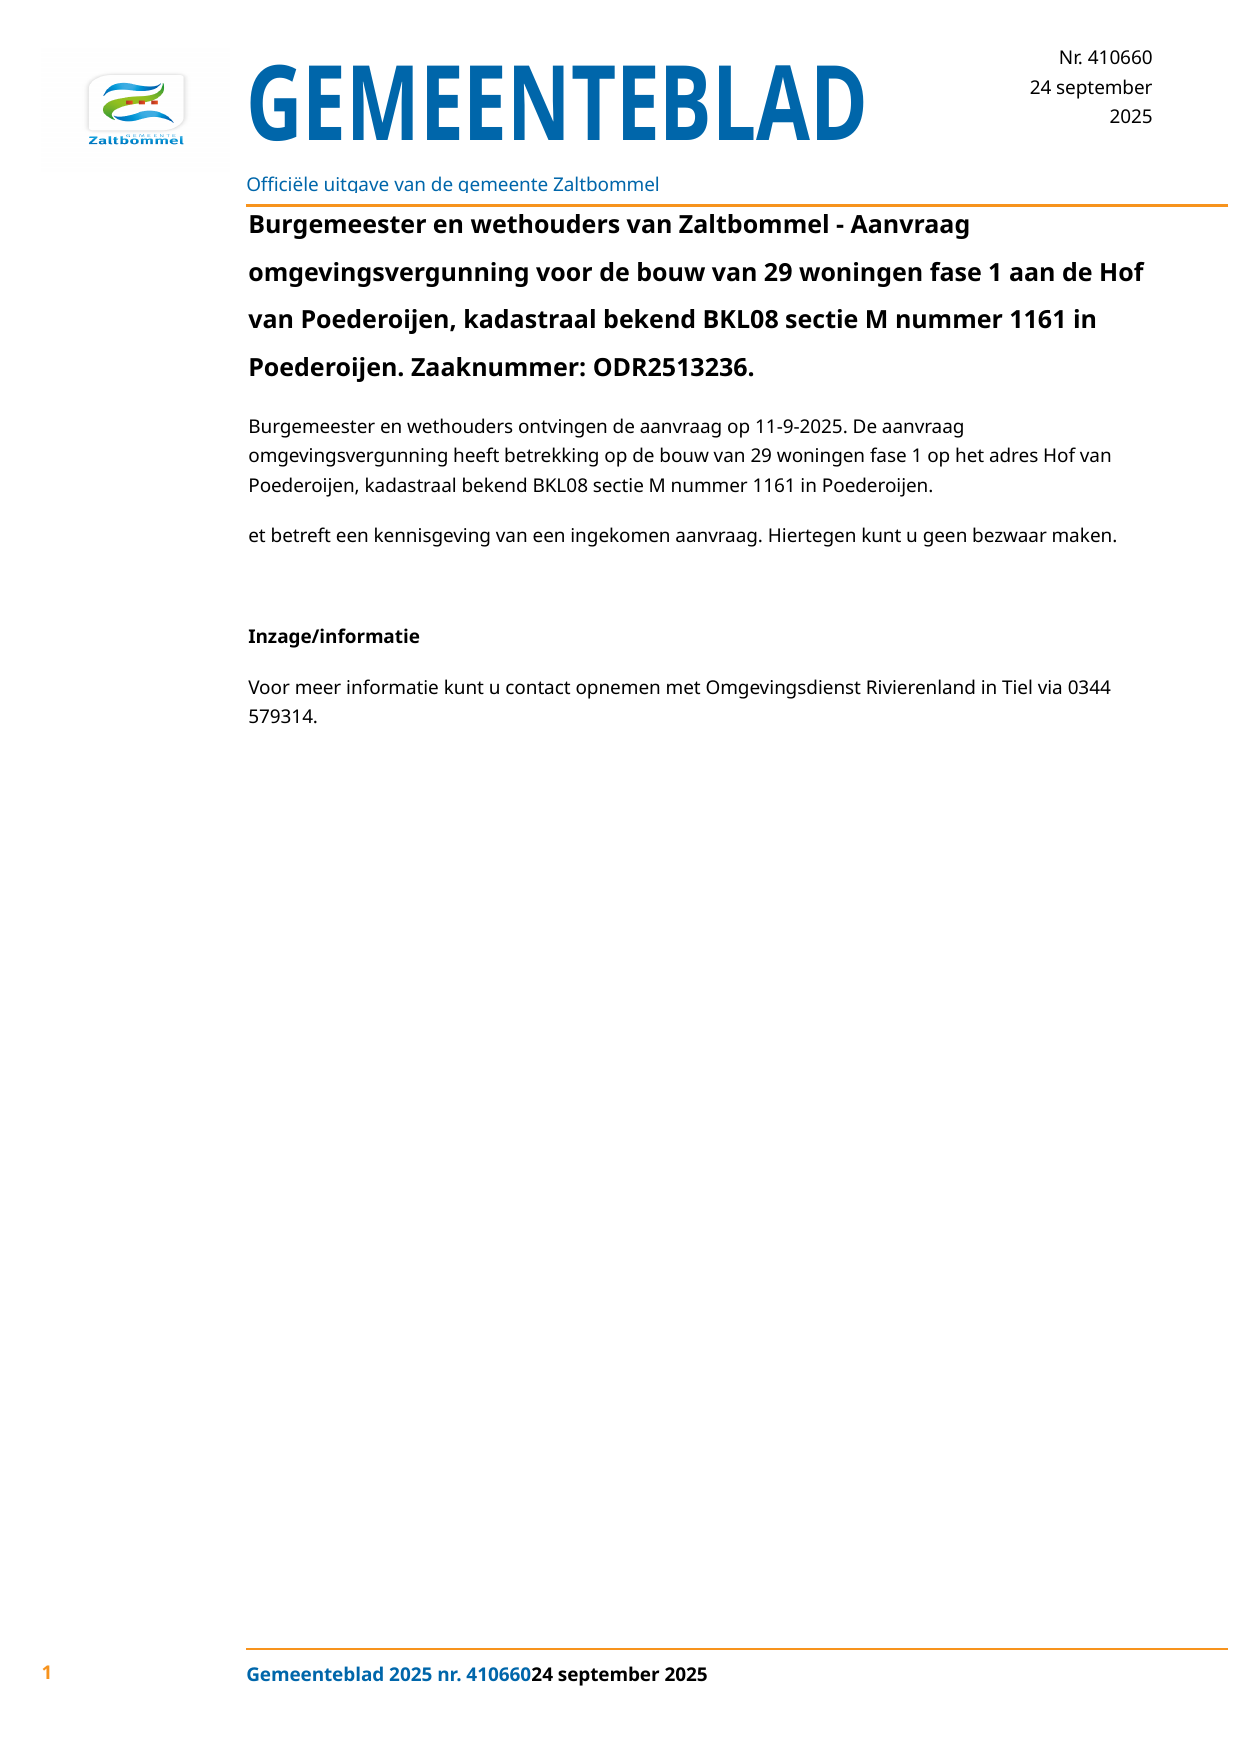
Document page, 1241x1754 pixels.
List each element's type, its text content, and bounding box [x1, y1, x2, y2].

text Inzage/informatie [248, 623, 1152, 649]
text Voor meer informatie kunt u contact opnemen met Omgevingsdienst Rivierenland in Tiel via 0344 579314. [248, 674, 1152, 729]
text Burgemeester en wethouders ontvingen de aanvraag op 11-9-2025. De aanvraag omgevingsvergunning heeft betrekking op de bouw van 29 woningen fase 1 op het adres Hof van Poederoijen, kadastraal bekend BKL08 sectie M nummer 1161 in Poederoijen. [248, 413, 1152, 498]
text Burgemeester en wethouders van Zaltbommel - Aanvraag omgevingsvergunning voor de bouw van 29 woningen fase 1 aan de Hof van Poederoijen, kadastraal bekend BKL08 sectie M nummer 1161 in Poederoijen. Zaaknummer: ODR2513236. [248, 207, 1152, 384]
text et betreft een kennisgeving van een ingekomen aanvraag. Hiertegen kunt u geen bezwaar maken. [248, 523, 1152, 548]
picture [41, 47, 231, 172]
